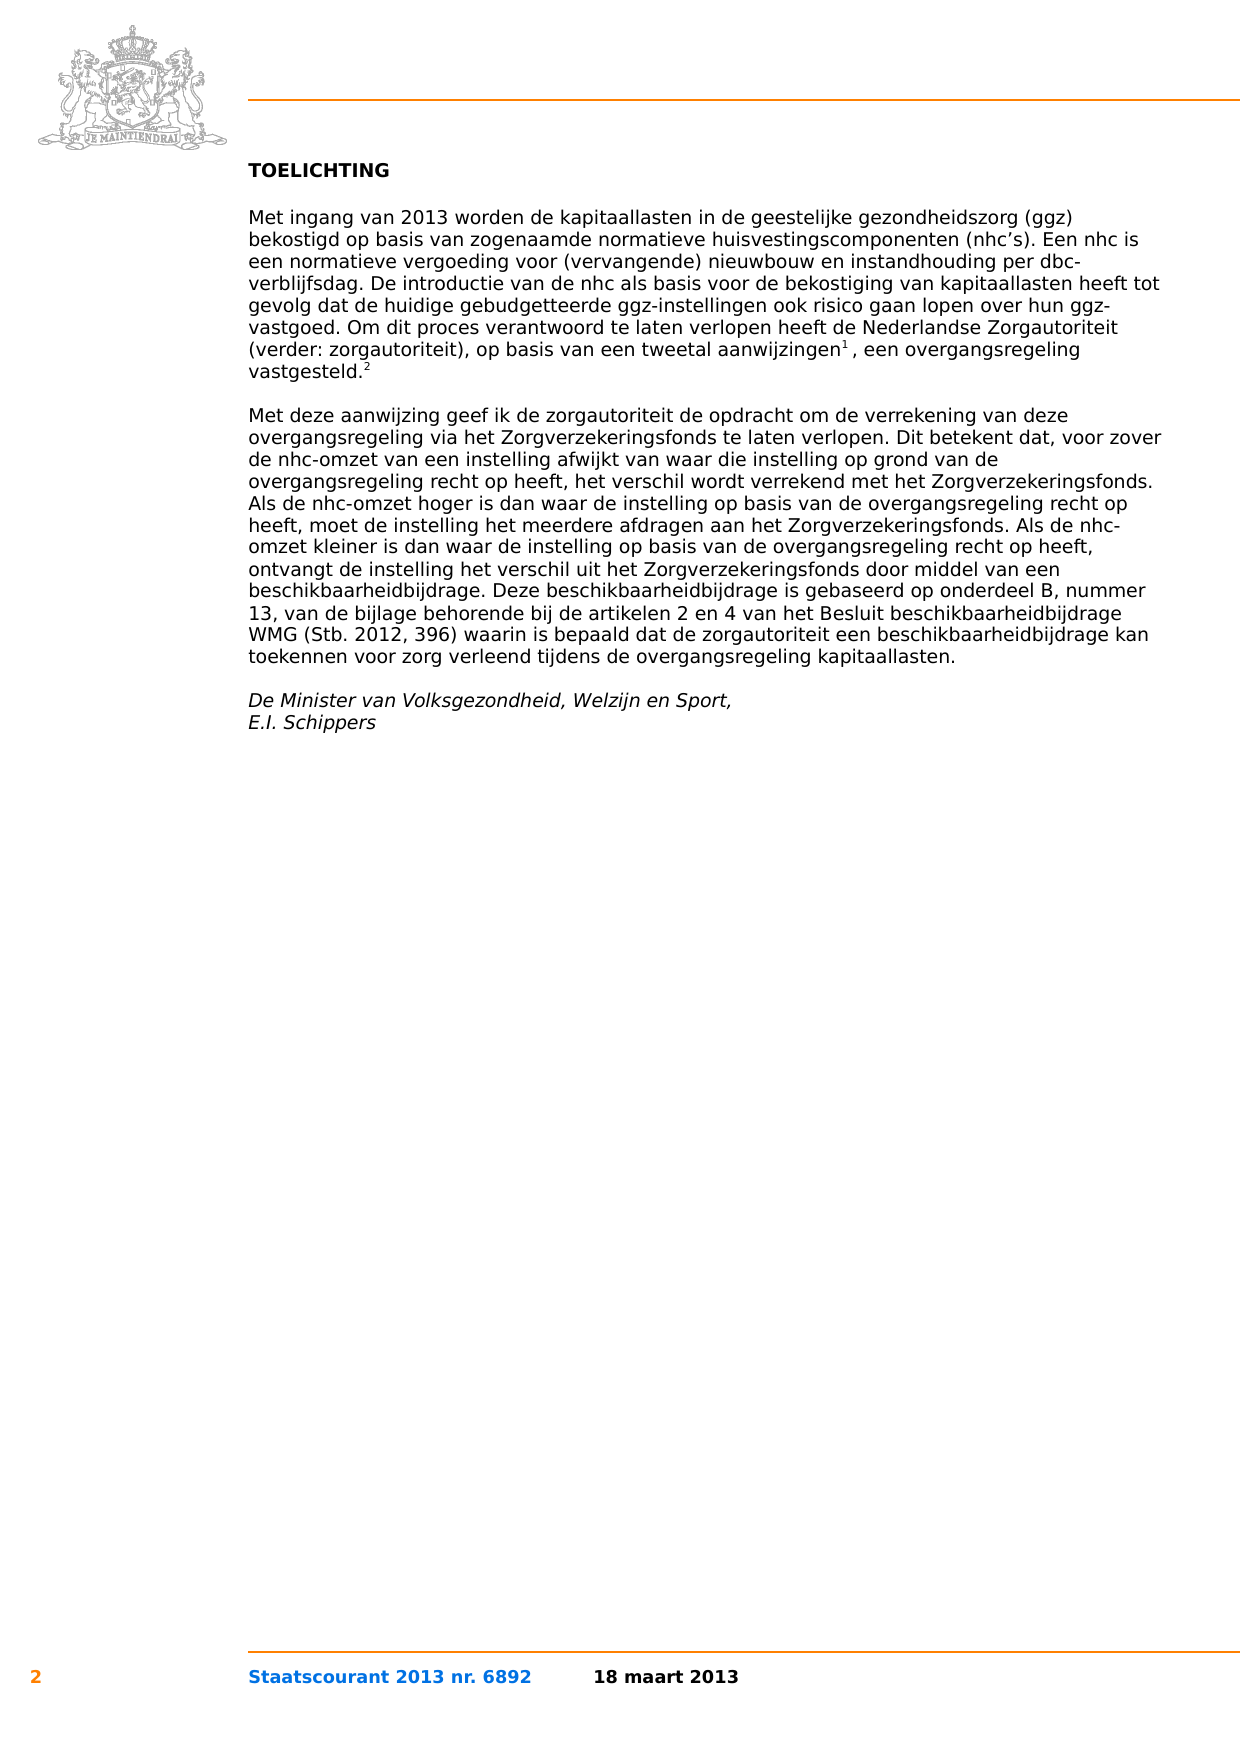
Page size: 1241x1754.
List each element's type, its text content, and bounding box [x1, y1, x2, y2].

picture [38, 25, 227, 150]
text Met deze aanwijzing geef ik de zorgautoriteit de opdracht om de verrekening van deze overgangsregeling via het Zorgverzekeringsfonds te laten verlopen. Dit betekent dat, voor zover de nhc-omzet van een instelling afwijkt van waar die instelling op grond van de overgangsregeling recht op heeft, het verschil wordt verrekend met het Zorgverzekeringsfonds. Als de nhc-omzet hoger is dan waar de instelling op basis van de overgangsregeling recht op heeft, moet de instelling het meerdere afdragen aan het Zorgverzekeringsfonds. Als de nhc-omzet kleiner is dan waar de instelling op basis van de overgangsregeling recht op heeft, ontvangt de instelling het verschil uit het Zorgverzekeringsfonds door middel van een beschikbaarheidbijdrage. Deze beschikbaarheidbijdrage is gebaseerd op onderdeel B, nummer 13, van de bijlage behorende bij de artikelen 2 en 4 van het Besluit beschikbaarheidbijdrage WMG (Stb. 2012, 396) waarin is bepaald dat de zorgautoriteit een beschikbaarheidbijdrage kan toekennen voor zorg verleend tijdens de overgangsregeling kapitaallasten. [248, 404, 1163, 668]
text De Minister van Volksgezondheid, Welzijn en Sport, E.I. Schippers [248, 690, 1163, 734]
text Met ingang van 2013 worden de kapitaallasten in de geestelijke gezondheidszorg (ggz) bekostigd op basis van zogenaamde normatieve huisvestingscomponenten (nhc’s). Een nhc is een normatieve vergoeding voor (vervangende) nieuwbouw en instandhouding per dbc-verblijfsdag. De introductie van de nhc als basis voor de bekostiging van kapitaallasten heeft tot gevolg dat de huidige gebudgetteerde ggz-instellingen ook risico gaan lopen over hun ggz-vastgoed. Om dit proces verantwoord te laten verlopen heeft de Nederlandse Zorgautoriteit (verder: zorgautoriteit), op basis van een tweetal aanwijzingen, een overgangsregeling vastgesteld. [248, 207, 1163, 383]
subtitle TOELICHTING [248, 160, 1163, 182]
